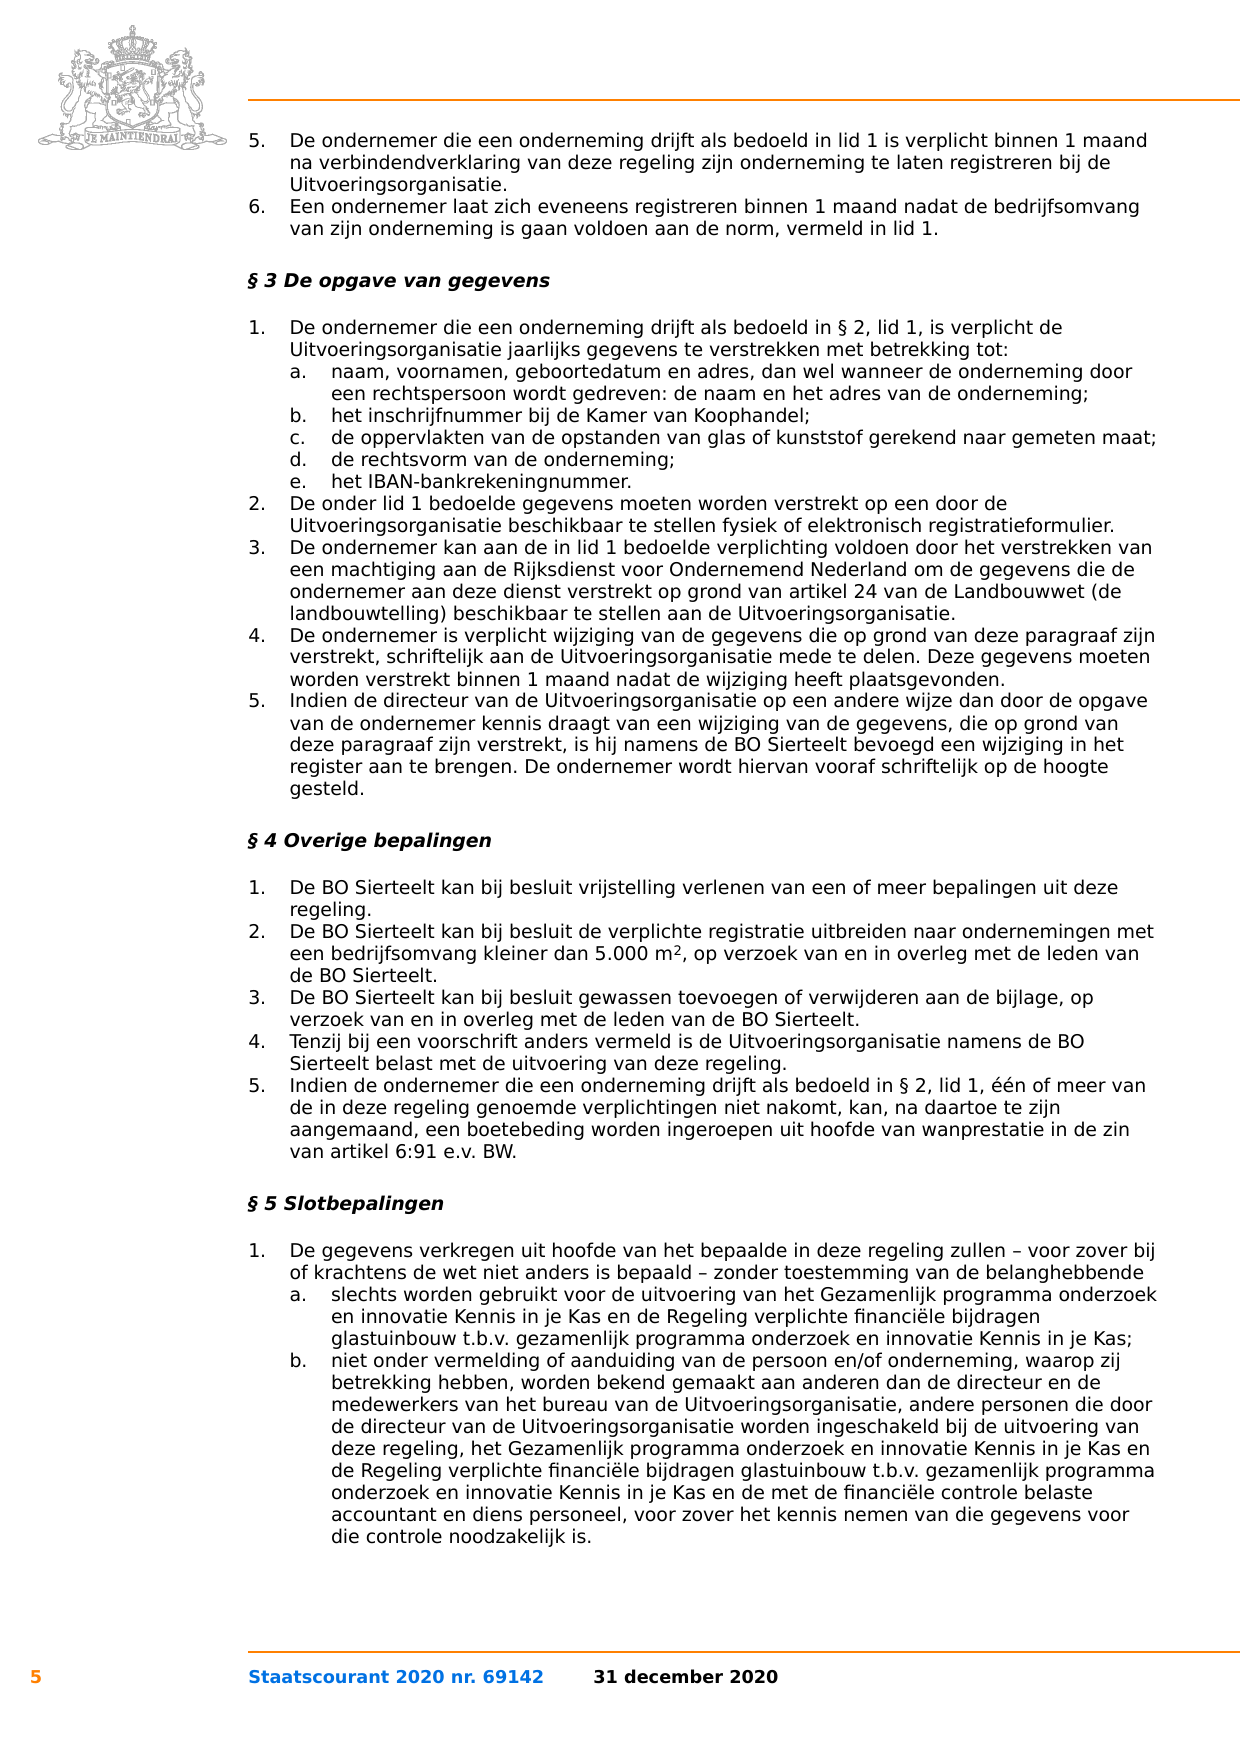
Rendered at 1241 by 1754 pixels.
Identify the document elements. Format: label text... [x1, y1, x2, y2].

text 5. Indien de ondernemer die een onderneming drijft als bedoeld in § 2, lid 1, één of meer van de in deze regeling genoemde verplichtingen niet nakomt, kan, na daartoe te zijn aangemaand, een boetebeding worden ingeroepen uit hoofde van wanprestatie in de zin van artikel 6:91 e.v. BW. [248, 1075, 1163, 1163]
text a. naam, voornamen, geboortedatum en adres, dan wel wanneer de onderneming door een rechtspersoon wordt gedreven: de naam en het adres van de onderneming; [289, 361, 1163, 405]
text 3. De ondernemer kan aan de in lid 1 bedoelde verplichting voldoen door het verstrekken van een machtiging aan de Rijksdienst voor Ondernemend Nederland om de gegevens die de ondernemer aan deze dienst verstrekt op grond van artikel 24 van de Landbouwwet (de landbouwtelling) beschikbaar te stellen aan de Uitvoeringsorganisatie. [248, 537, 1163, 624]
text b. niet onder vermelding of aanduiding van de persoon en/of onderneming, waarop zij betrekking hebben, worden bekend gemaakt aan anderen dan de directeur en de medewerkers van het bureau van de Uitvoeringsorganisatie, andere personen die door de directeur van de Uitvoeringsorganisatie worden ingeschakeld bij de uitvoering van deze regeling, het Gezamenlijk programma onderzoek en innovatie Kennis in je Kas en de Regeling verplichte financiële bijdragen glastuinbouw t.b.v. gezamenlijk programma onderzoek en innovatie Kennis in je Kas en de met de financiële controle belaste accountant en diens personeel, voor zover het kennis nemen van die gegevens voor die controle noodzakelijk is. [289, 1350, 1163, 1548]
text d. de rechtsvorm van de onderneming; [289, 449, 1163, 471]
picture [38, 25, 227, 150]
subtitle § 3 De opgave van gegevens [248, 270, 1163, 292]
text 5. Indien de directeur van de Uitvoeringsorganisatie op een andere wijze dan door de opgave van de ondernemer kennis draagt van een wijziging van de gegevens, die op grond van deze paragraaf zijn verstrekt, is hij namens de BO Sierteelt bevoegd een wijziging in het register aan te brengen. De ondernemer wordt hiervan vooraf schriftelijk op de hoogte gesteld. [248, 690, 1163, 800]
text 1. De ondernemer die een onderneming drijft als bedoeld in § 2, lid 1, is verplicht de Uitvoeringsorganisatie jaarlijks gegevens te verstrekken met betrekking tot: [248, 317, 1163, 361]
text 1. De BO Sierteelt kan bij besluit vrijstelling verlenen van een of meer bepalingen uit deze regeling. [248, 877, 1163, 921]
text c. de oppervlakten van de opstanden van glas of kunststof gerekend naar gemeten maat; [289, 427, 1163, 449]
text 4. De ondernemer is verplicht wijziging van de gegevens die op grond van deze paragraaf zijn verstrekt, schriftelijk aan de Uitvoeringsorganisatie mede te delen. Deze gegevens moeten worden verstrekt binnen 1 maand nadat de wijziging heeft plaatsgevonden. [248, 624, 1163, 690]
text 2. De BO Sierteelt kan bij besluit de verplichte registratie uitbreiden naar ondernemingen met een bedrijfsomvang kleiner dan 5.000 m2, op verzoek van en in overleg met de leden van de BO Sierteelt. [248, 921, 1163, 987]
text 5. De ondernemer die een onderneming drijft als bedoeld in lid 1 is verplicht binnen 1 maand na verbindendverklaring van deze regeling zijn onderneming te laten registreren bij de Uitvoeringsorganisatie. [248, 130, 1163, 196]
text a. slechts worden gebruikt voor de uitvoering van het Gezamenlijk programma onderzoek en innovatie Kennis in je Kas en de Regeling verplichte financiële bijdragen glastuinbouw t.b.v. gezamenlijk programma onderzoek en innovatie Kennis in je Kas; [289, 1284, 1163, 1350]
text 2. De onder lid 1 bedoelde gegevens moeten worden verstrekt op een door de Uitvoeringsorganisatie beschikbaar te stellen fysiek of elektronisch registratieformulier. [248, 493, 1163, 537]
subtitle § 4 Overige bepalingen [248, 830, 1163, 852]
text e. het IBAN-bankrekeningnummer. [289, 471, 1163, 493]
text 6. Een ondernemer laat zich eveneens registreren binnen 1 maand nadat de bedrijfsomvang van zijn onderneming is gaan voldoen aan de norm, vermeld in lid 1. [248, 196, 1163, 240]
text 4. Tenzij bij een voorschrift anders vermeld is de Uitvoeringsorganisatie namens de BO Sierteelt belast met de uitvoering van deze regeling. [248, 1031, 1163, 1075]
subtitle § 5 Slotbepalingen [248, 1193, 1163, 1215]
text b. het inschrijfnummer bij de Kamer van Koophandel; [289, 405, 1163, 427]
text 3. De BO Sierteelt kan bij besluit gewassen toevoegen of verwijderen aan de bijlage, op verzoek van en in overleg met de leden van de BO Sierteelt. [248, 987, 1163, 1031]
text 1. De gegevens verkregen uit hoofde van het bepaalde in deze regeling zullen – voor zover bij of krachtens de wet niet anders is bepaald – zonder toestemming van de belanghebbende [248, 1240, 1163, 1284]
